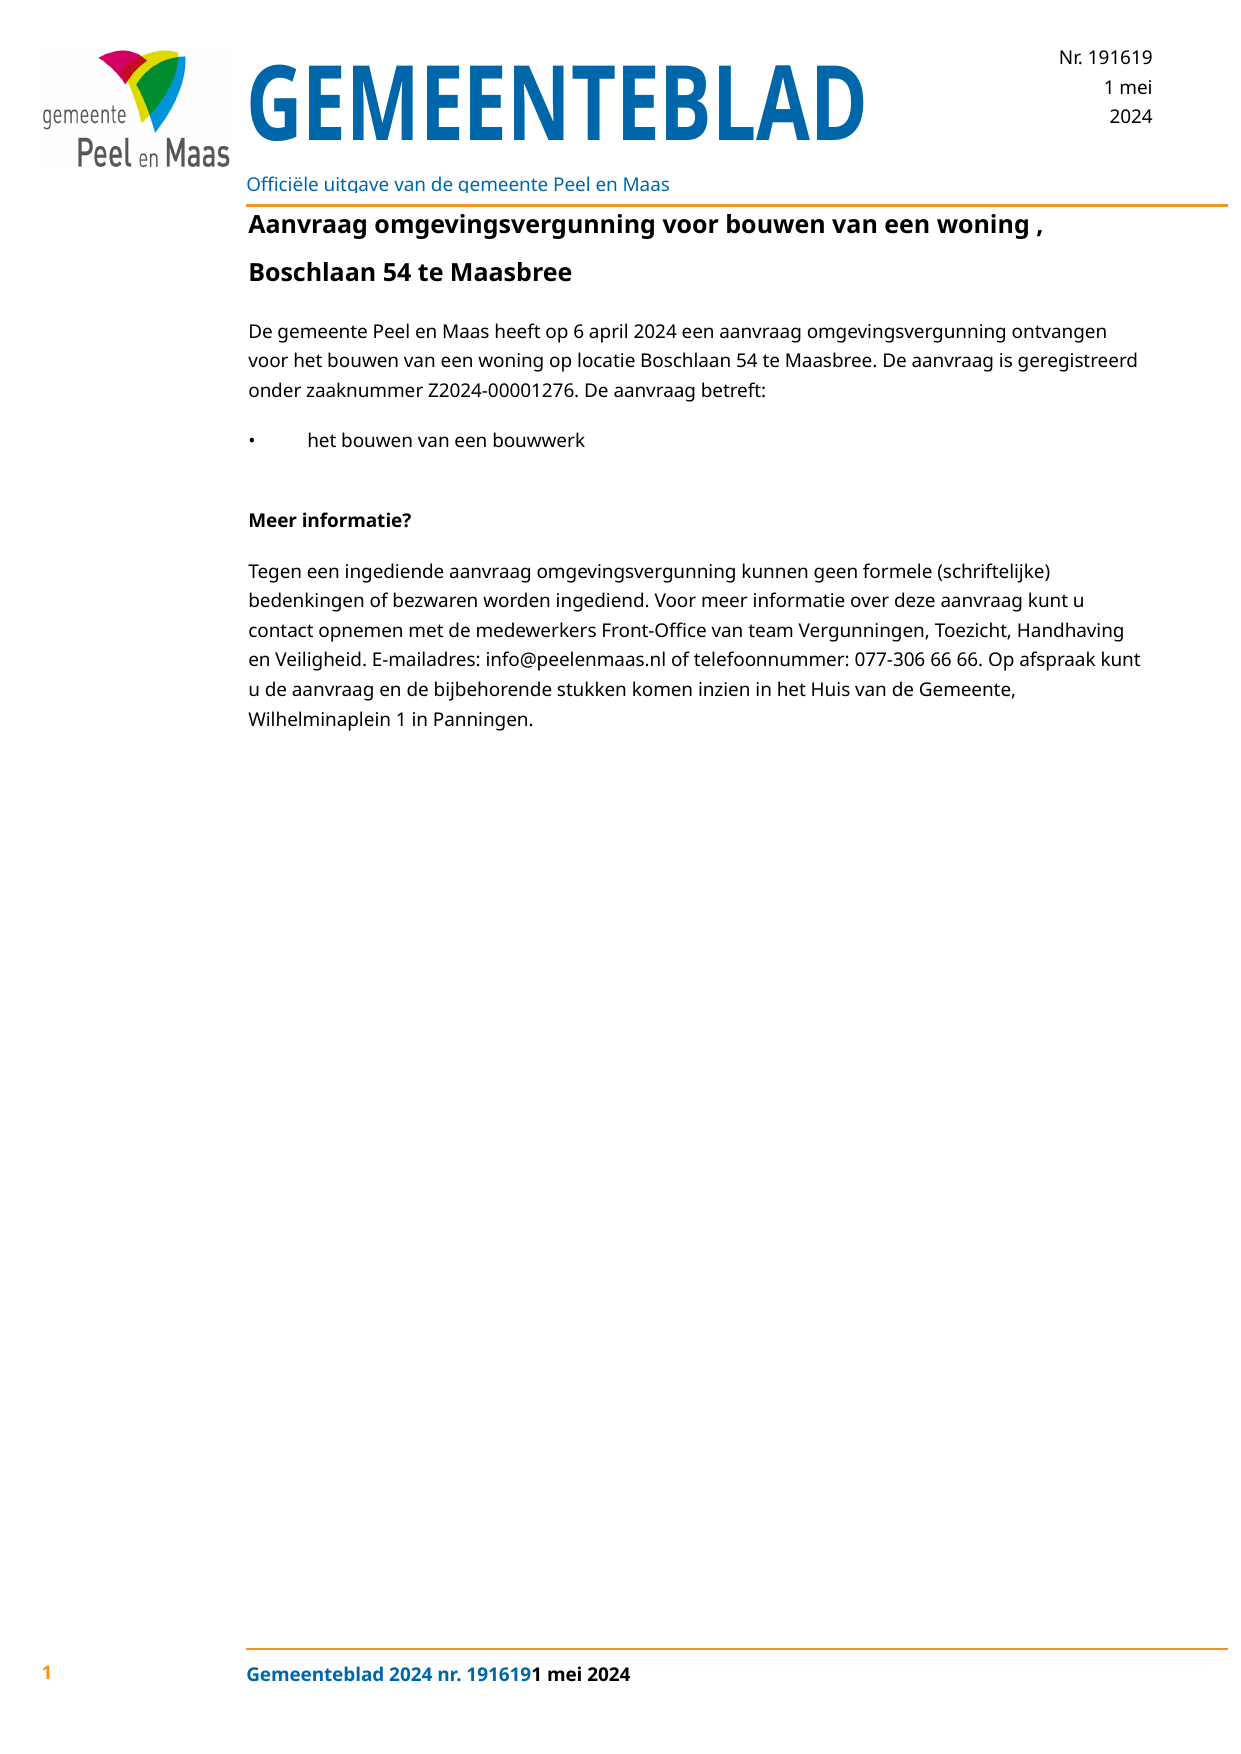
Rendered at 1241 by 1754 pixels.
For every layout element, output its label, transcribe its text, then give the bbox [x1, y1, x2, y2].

text De gemeente Peel en Maas heeft op 6 april 2024 een aanvraag omgevingsvergunning ontvangen voor het bouwen van een woning op locatie Boschlaan 54 te Maasbree. De aanvraag is geregistreerd onder zaaknummer Z2024-00001276. De aanvraag betreft: [248, 318, 1152, 403]
text Tegen een ingediende aanvraag omgevingsvergunning kunnen geen formele (schriftelijke) bedenkingen of bezwaren worden ingediend. Voor meer informatie over deze aanvraag kunt u contact opnemen met de medewerkers Front-Office van team Vergunningen, Toezicht, Handhaving en Veiligheid. E-mailadres: info@peelenmaas.nl of telefoonnummer: 077-306 66 66. Op afspraak kunt u de aanvraag en de bijbehorende stukken komen inzien in het Huis van de Gemeente, Wilhelminaplein 1 in Panningen. [248, 558, 1152, 732]
text Aanvraag omgevingsvergunning voor bouwen van een woning , Boschlaan 54 te Maasbree [248, 207, 1152, 288]
list het bouwen van een bouwwerk [248, 427, 1152, 453]
picture [41, 47, 231, 172]
text Meer informatie? [248, 507, 1152, 533]
